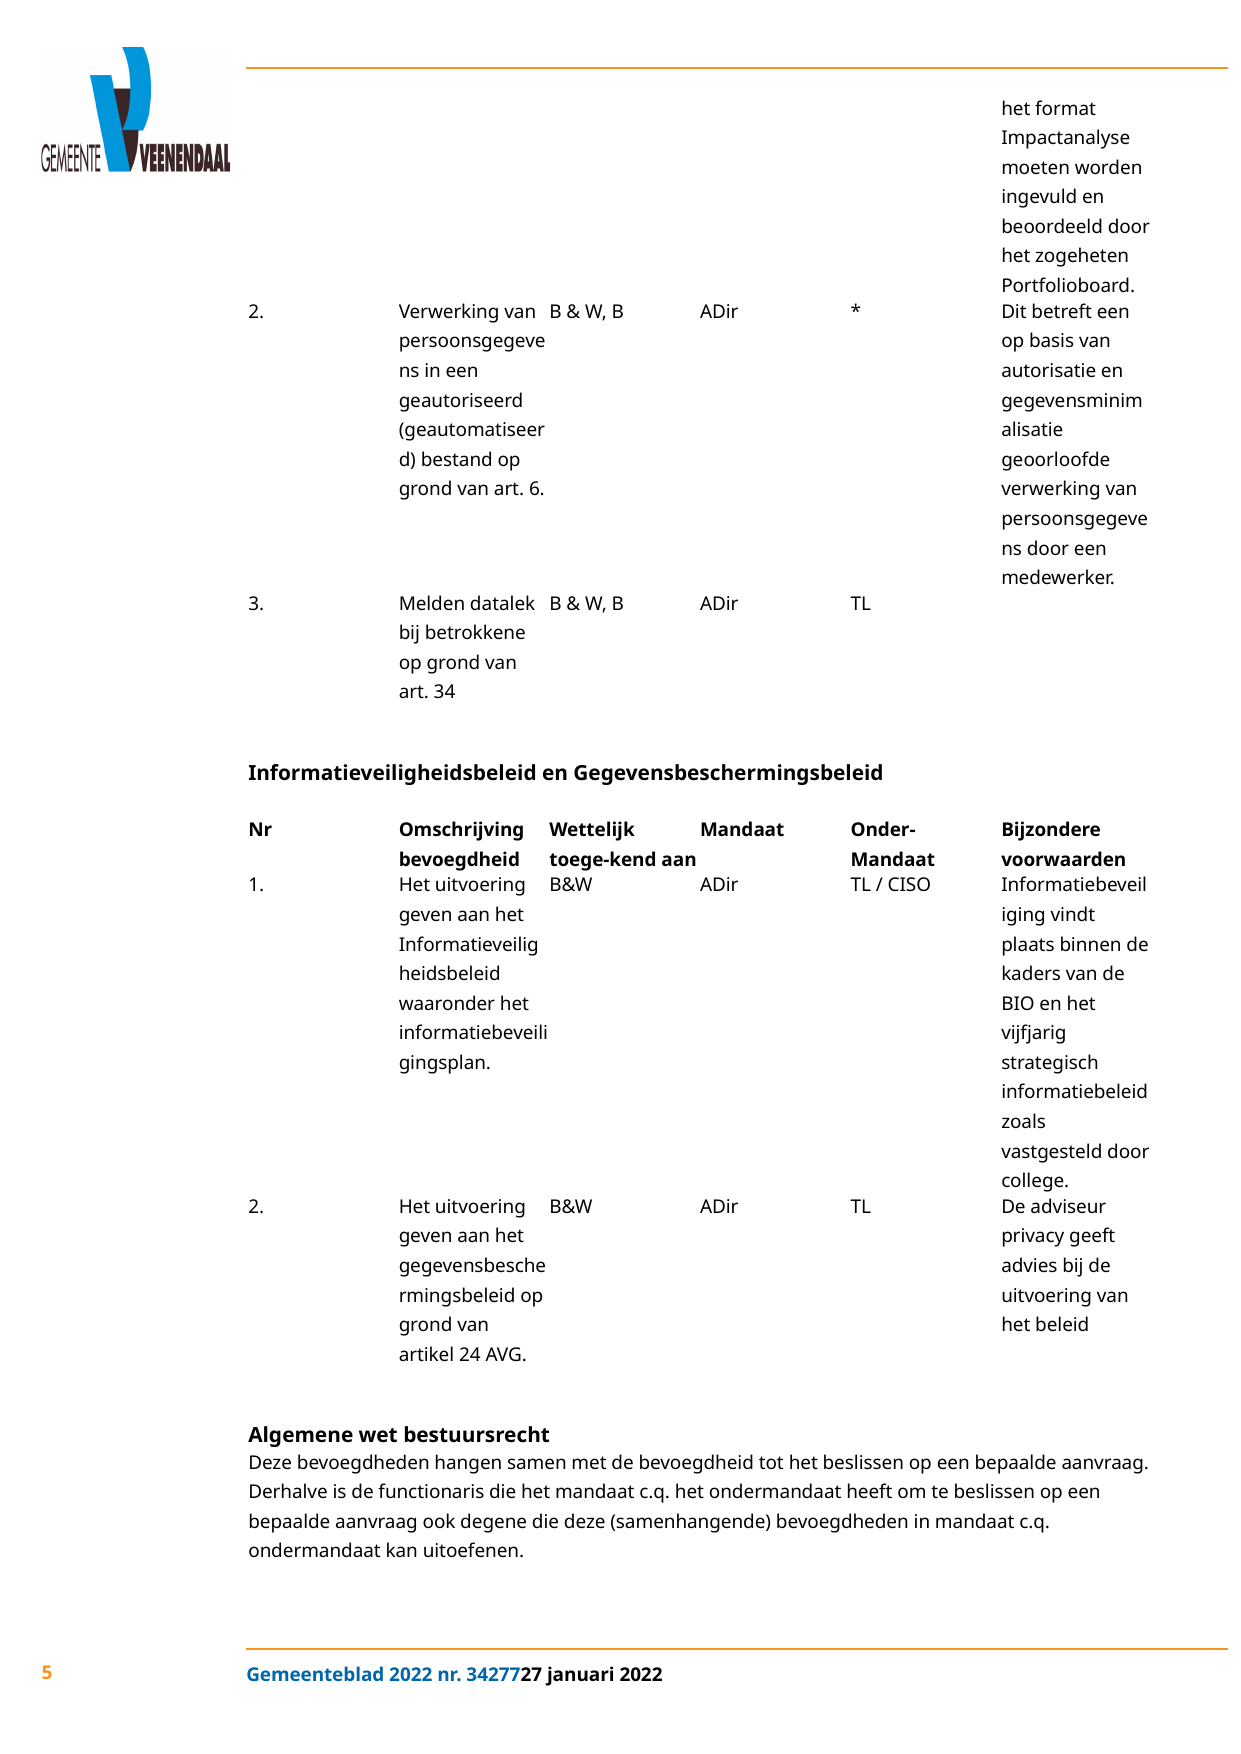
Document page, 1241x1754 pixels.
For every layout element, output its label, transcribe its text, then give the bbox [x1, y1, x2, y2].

table_cell [549, 95, 700, 298]
table_cell Verwerking van persoonsgegevens in een geautoriseerd (geautomatiseerd) bestand op grond van art. 6. [399, 298, 549, 590]
table_header Bijzondere voorwaarden [1001, 816, 1152, 872]
text Deze bevoegdheden hangen samen met de bevoegdheid tot het beslissen op een bepaalde aanvraag. Derhalve is de functionaris die het mandaat c.q. het ondermandaat heeft om te beslissen op een bepaalde aanvraag ook degene die deze (samenhangende) bevoegdheden in mandaat c.q. ondermandaat kan uitoefenen. [248, 1449, 1152, 1563]
table_cell TL / CISO [850, 872, 1001, 1193]
table_cell TL [850, 1193, 1001, 1367]
table_cell B&W [549, 872, 700, 1193]
table_cell De adviseur privacy geeft advies bij de uitvoering van het beleid [1001, 1193, 1152, 1367]
table_header Mandaat [700, 816, 850, 872]
table_cell B&W [549, 1193, 700, 1367]
table_cell ADir [700, 1193, 850, 1367]
table_cell 2. [248, 298, 398, 590]
table_cell TL [850, 590, 1001, 704]
table_cell B & W, B [549, 298, 700, 590]
table_cell B & W, B [549, 590, 700, 704]
table_cell het format Impactanalyse moeten worden ingevuld en beoordeeld door het zogeheten Portfolioboard. [1001, 95, 1152, 298]
table_cell [850, 95, 1001, 298]
table_cell ADir [700, 872, 850, 1193]
table_cell ADir [700, 298, 850, 590]
table_cell Informatiebeveiliging vindt plaats binnen de kaders van de BIO en het vijfjarig strategisch informatiebeleid zoals vastgesteld door college. [1001, 872, 1152, 1193]
table_cell [700, 95, 850, 298]
table_cell 2. [248, 1193, 398, 1367]
table_header Onder- Mandaat [850, 816, 1001, 872]
table_header Omschrijving bevoegdheid [399, 816, 549, 872]
table_cell [399, 95, 549, 298]
text Informatieveiligheidsbeleid en Gegevensbeschermingsbeleid [248, 758, 1152, 787]
table_cell Melden datalek bij betrokkene op grond van art. 34 [399, 590, 549, 704]
text Algemene wet bestuursrecht [248, 1420, 1152, 1449]
table_cell 3. [248, 590, 398, 704]
table_cell Het uitvoering geven aan het gegevensbeschermingsbeleid op grond van artikel 24 AVG. [399, 1193, 549, 1367]
table_cell 1. [248, 872, 398, 1193]
table_cell Dit betreft een op basis van autorisatie en gegevensminimalisatie geoorloofde verwerking van persoonsgegevens door een medewerker. [1001, 298, 1152, 590]
table_header Nr [248, 816, 398, 872]
table_cell * [850, 298, 1001, 590]
table_cell Het uitvoering geven aan het Informatieveiligheidsbeleid waaronder het informatiebeveiligingsplan. [399, 872, 549, 1193]
table_cell ADir [700, 590, 850, 704]
picture [123, 47, 231, 172]
table_header Wettelijk toege-kend aan [549, 816, 700, 872]
picture [41, 47, 130, 172]
table_cell [248, 95, 398, 298]
table_cell [1001, 590, 1152, 704]
